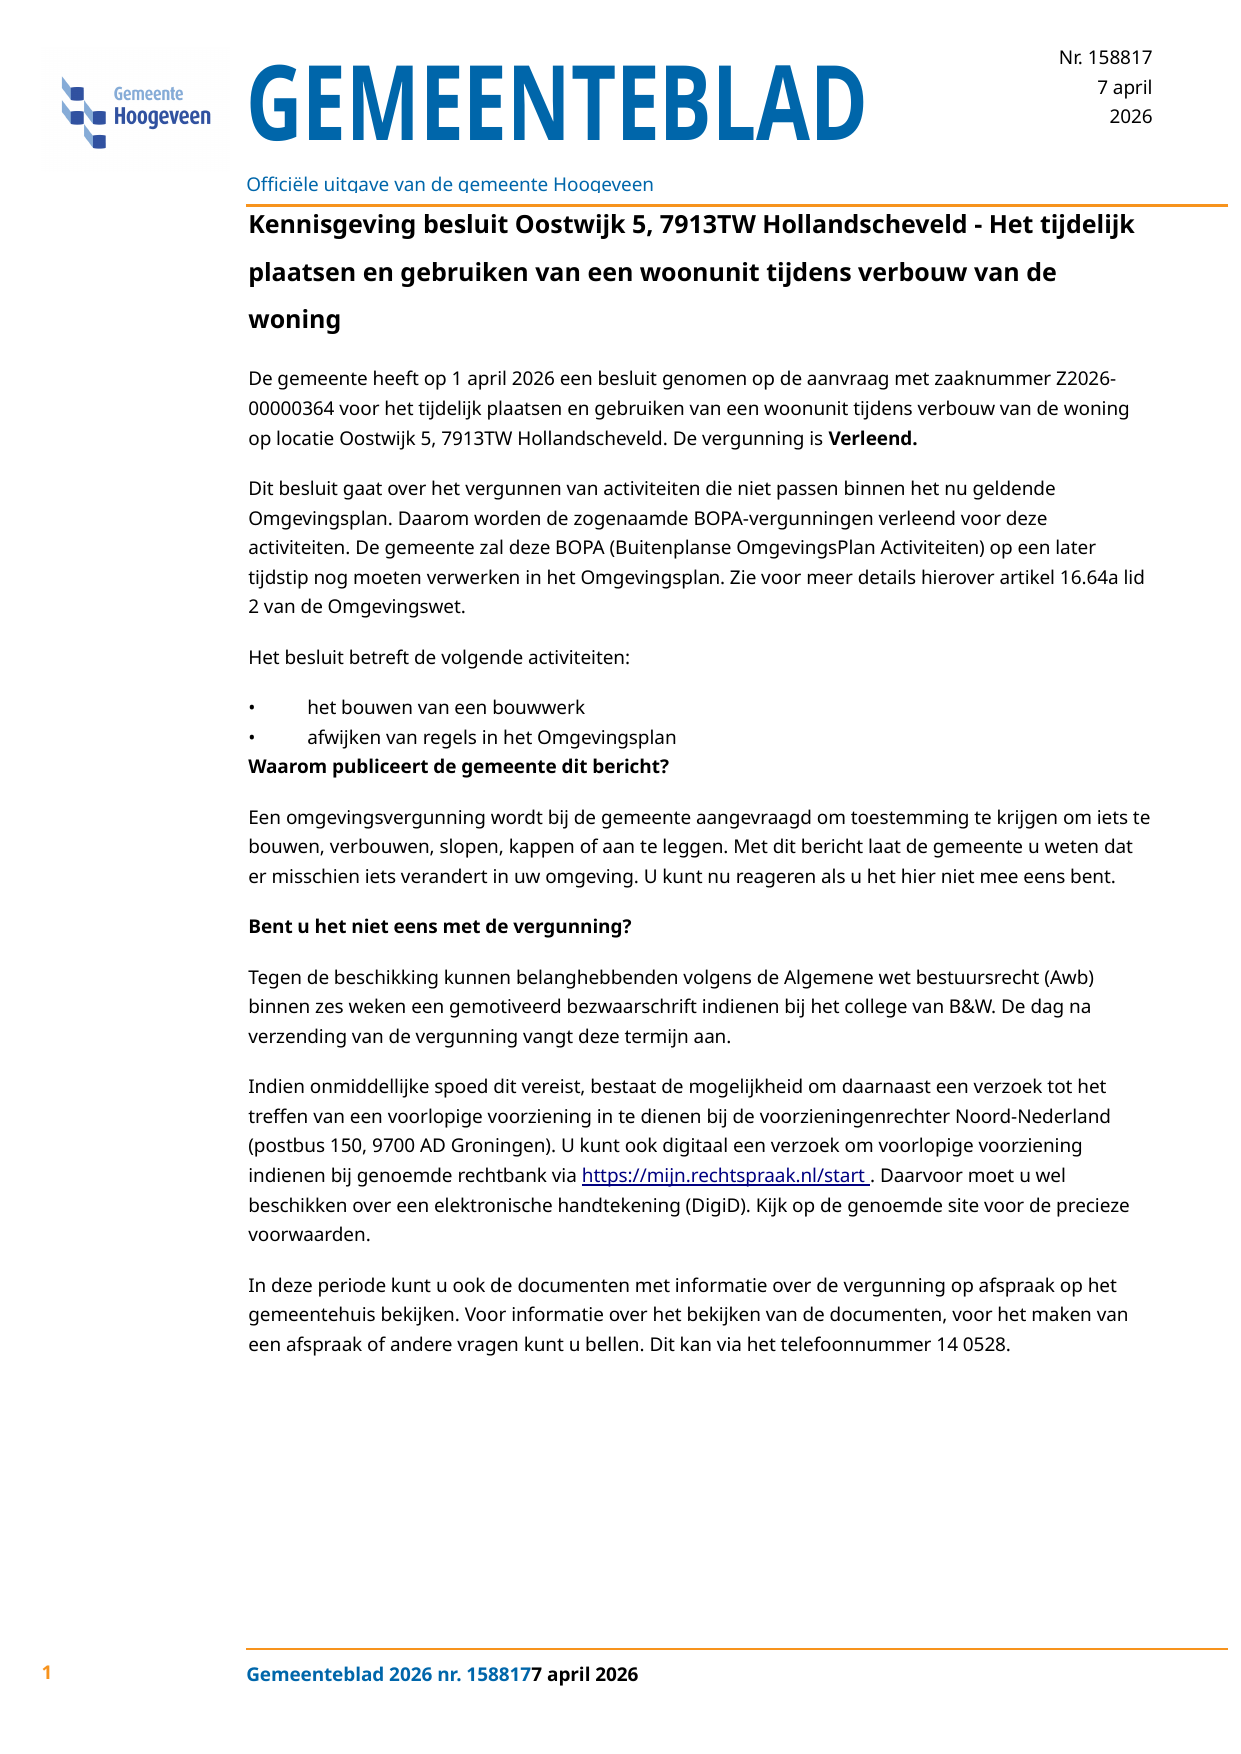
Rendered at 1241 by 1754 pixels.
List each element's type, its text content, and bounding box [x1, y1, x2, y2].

text Tegen de beschikking kunnen belanghebbenden volgens de Algemene wet bestuursrecht (Awb) binnen zes weken een gemotiveerd bezwaarschrift indienen bij het college van B&W. De dag na verzending van de vergunning vangt deze termijn aan. [248, 964, 1152, 1049]
list afwijken van regels in het Omgevingsplan [248, 724, 1152, 749]
text Dit besluit gaat over het vergunnen van activiteiten die niet passen binnen het nu geldende Omgevingsplan. Daarom worden de zogenaamde BOPA-vergunningen verleend voor deze activiteiten. De gemeente zal deze BOPA (Buitenplanse OmgevingsPlan Activiteiten) op een later tijdstip nog moeten verwerken in het Omgevingsplan. Zie voor meer details hierover artikel 16.64a lid 2 van de Omgevingswet. [248, 475, 1152, 619]
text Het besluit betreft de volgende activiteiten: [248, 644, 1152, 669]
picture [41, 47, 231, 172]
text De gemeente heeft op 1 april 2026 een besluit genomen op de aanvraag met zaaknummer Z2026-00000364 voor het tijdelijk plaatsen en gebruiken van een woonunit tijdens verbouw van de woning op locatie Oostwijk 5, 7913TW Hollandscheveld. De vergunning is Verleend. [248, 366, 1152, 450]
text Een omgevingsvergunning wordt bij de gemeente aangevraagd om toestemming te krijgen om iets te bouwen, verbouwen, slopen, kappen of aan te leggen. Met dit bericht laat de gemeente u weten dat er misschien iets verandert in uw omgeving. U kunt nu reageren als u het hier niet mee eens bent. [248, 804, 1152, 889]
list het bouwen van een bouwwerk [248, 694, 1152, 720]
text In deze periode kunt u ook de documenten met informatie over de vergunning op afspraak op het gemeentehuis bekijken. Voor informatie over het bekijken van de documenten, voor het maken van een afspraak of andere vragen kunt u bellen. Dit kan via het telefoonnummer 14 0528. [248, 1272, 1152, 1357]
text Kennisgeving besluit Oostwijk 5, 7913TW Hollandscheveld - Het tijdelijk plaatsen en gebruiken van een woonunit tijdens verbouw van de woning [248, 207, 1152, 336]
text Waarom publiceert de gemeente dit bericht? [248, 753, 1152, 779]
text Bent u het niet eens met de vergunning? [248, 913, 1152, 939]
text Indien onmiddellijke spoed dit vereist, bestaat de mogelijkheid om daarnaast een verzoek tot het treffen van een voorlopige voorziening in te dienen bij de voorzieningenrechter Noord-Nederland (postbus 150, 9700 AD Groningen). U kunt ook digitaal een verzoek om voorlopige voorziening indienen bij genoemde rechtbank via https://mijn.rechtspraak.nl/start . Daarvoor moet u wel beschikken over een elektronische handtekening (DigiD). Kijk op de genoemde site voor de precieze voorwaarden. [248, 1073, 1152, 1247]
